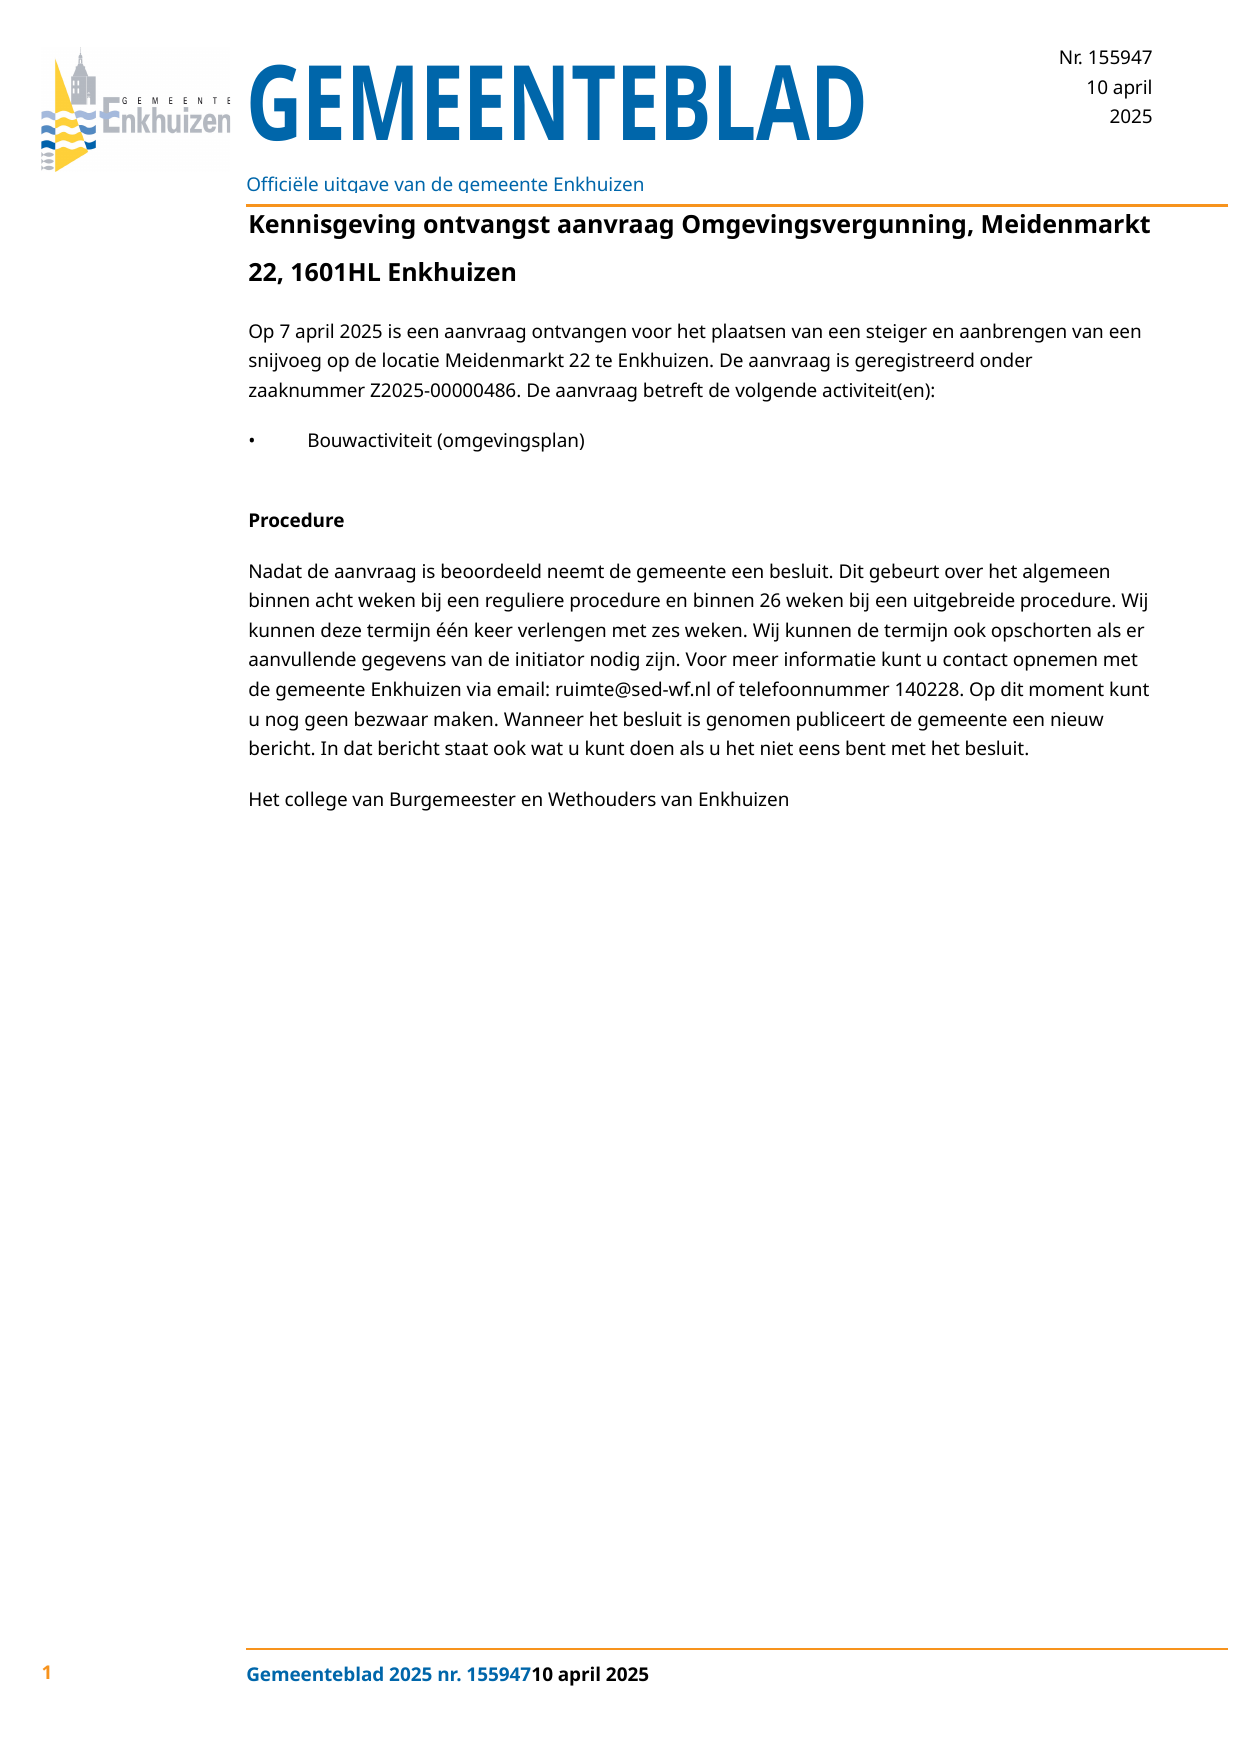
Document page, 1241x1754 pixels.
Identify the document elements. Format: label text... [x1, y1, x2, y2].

text Kennisgeving ontvangst aanvraag Omgevingsvergunning, Meidenmarkt 22, 1601HL Enkhuizen [248, 207, 1152, 288]
text Op 7 april 2025 is een aanvraag ontvangen voor het plaatsen van een steiger en aanbrengen van een snijvoeg op de locatie Meidenmarkt 22 te Enkhuizen. De aanvraag is geregistreerd onder zaaknummer Z2025-00000486. De aanvraag betreft de volgende activiteit(en): [248, 318, 1152, 403]
text Het college van Burgemeester en Wethouders van Enkhuizen [248, 786, 1152, 812]
list Bouwactiviteit (omgevingsplan) [248, 427, 1152, 453]
picture [41, 47, 231, 172]
text Procedure [248, 507, 1152, 533]
text Nadat de aanvraag is beoordeeld neemt de gemeente een besluit. Dit gebeurt over het algemeen binnen acht weken bij een reguliere procedure en binnen 26 weken bij een uitgebreide procedure. Wij kunnen deze termijn één keer verlengen met zes weken. Wij kunnen de termijn ook opschorten als er aanvullende gegevens van de initiator nodig zijn. Voor meer informatie kunt u contact opnemen met de gemeente Enkhuizen via email: ruimte@sed-wf.nl of telefoonnummer 140228. Op dit moment kunt u nog geen bezwaar maken. Wanneer het besluit is genomen publiceert de gemeente een nieuw bericht. In dat bericht staat ook wat u kunt doen als u het niet eens bent met het besluit. [248, 558, 1152, 761]
